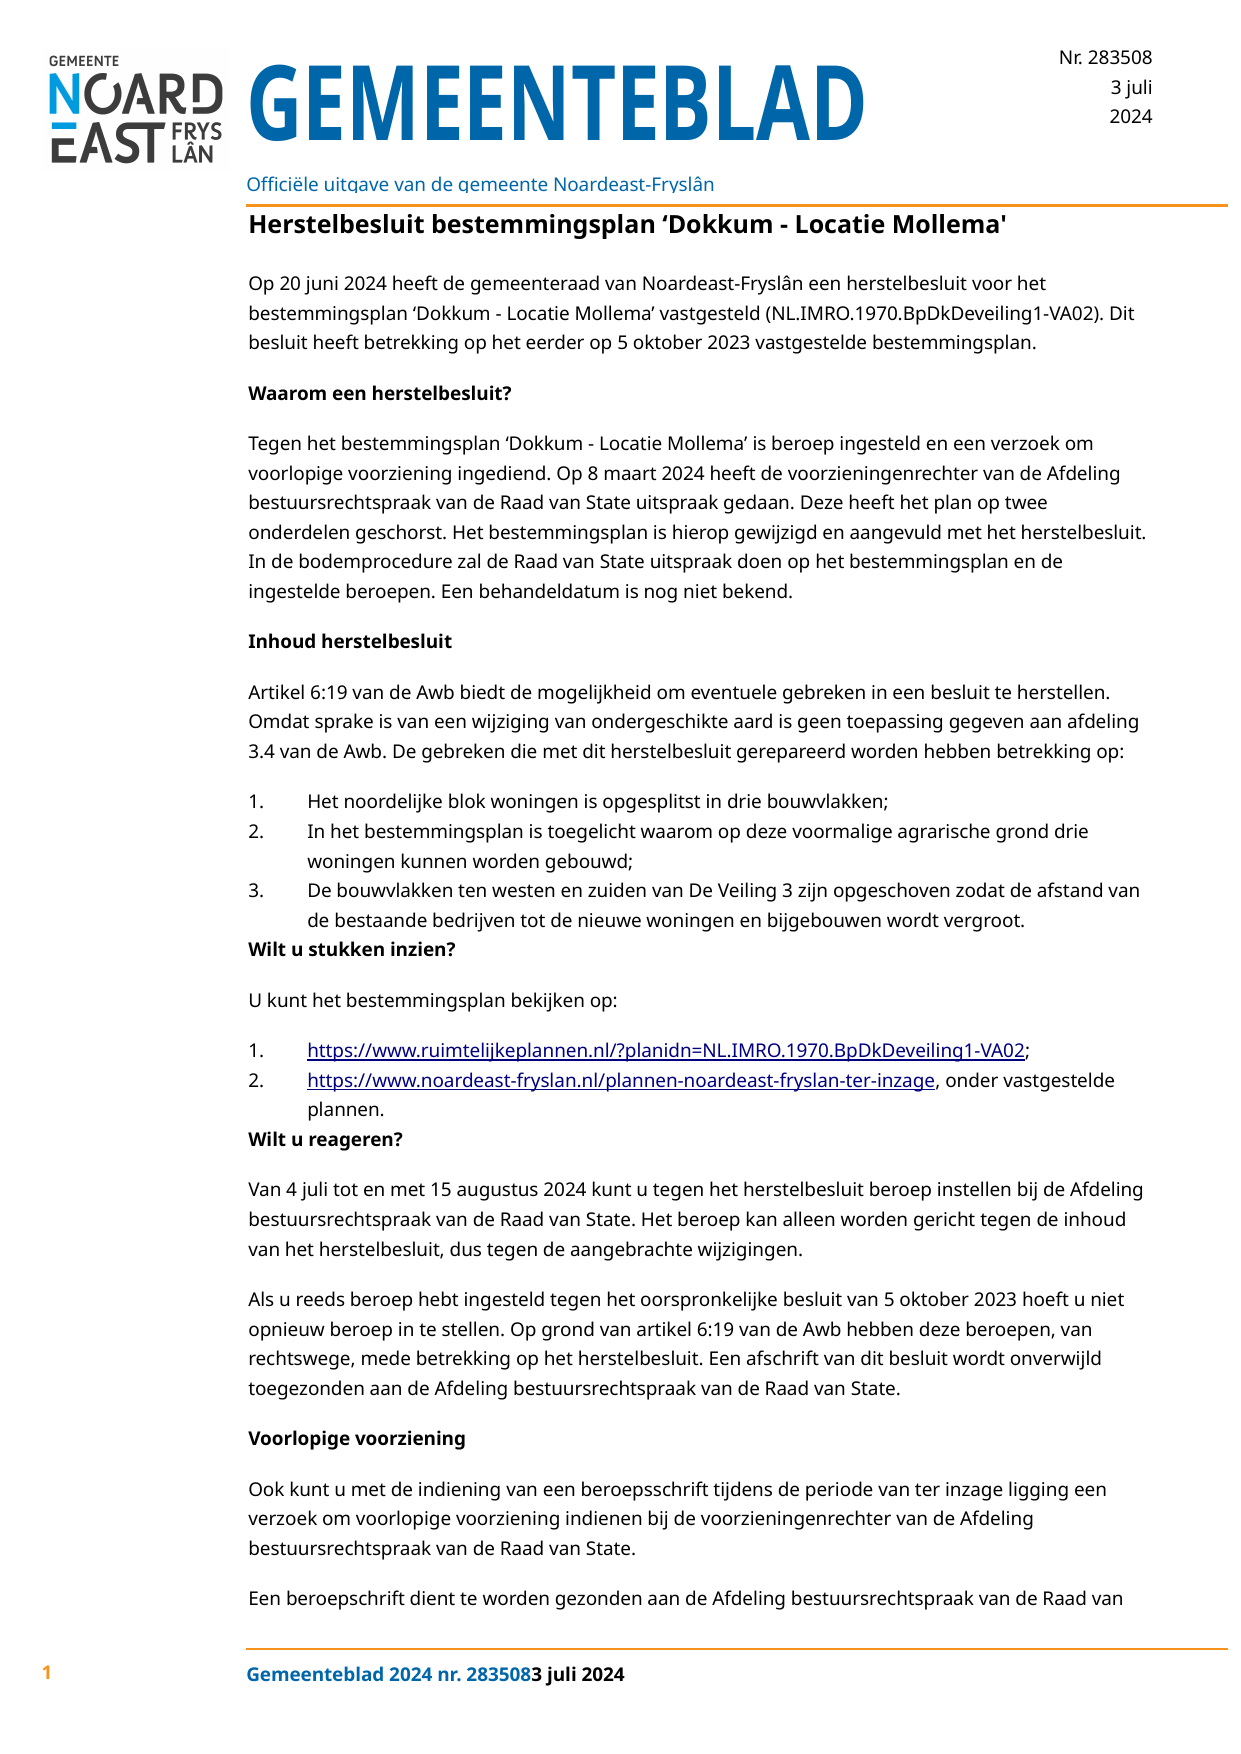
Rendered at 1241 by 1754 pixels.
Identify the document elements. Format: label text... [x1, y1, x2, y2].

text Wilt u reageren? [248, 1126, 1152, 1152]
text Een beroepschrift dient te worden gezonden aan de Afdeling bestuursrechtspraak van de Raad van [248, 1585, 1152, 1611]
text Van 4 juli tot en met 15 augustus 2024 kunt u tegen het herstelbesluit beroep instellen bij de Afdeling bestuursrechtspraak van de Raad van State. Het beroep kan alleen worden gericht tegen de inhoud van het herstelbesluit, dus tegen de aangebrachte wijzigingen. [248, 1177, 1152, 1261]
text Voorlopige voorziening [248, 1425, 1152, 1451]
list https://www.noardeast-fryslan.nl/plannen-noardeast-fryslan-ter-inzage, onder vastgestelde plannen. [248, 1067, 1152, 1122]
text Herstelbesluit bestemmingsplan ‘Dokkum - Locatie Mollema' [248, 207, 1152, 241]
text Op 20 juni 2024 heeft de gemeenteraad van Noardeast-Fryslân een herstelbesluit voor het bestemmingsplan ‘Dokkum - Locatie Mollema’ vastgesteld (NL.IMRO.1970.BpDkDeveiling1-VA02). Dit besluit heeft betrekking op het eerder op 5 oktober 2023 vastgestelde bestemmingsplan. [248, 270, 1152, 355]
text Wilt u stukken inzien? [248, 937, 1152, 962]
list De bouwvlakken ten westen en zuiden van De Veiling 3 zijn opgeschoven zodat de afstand van de bestaande bedrijven tot de nieuwe woningen en bijgebouwen wordt vergroot. [248, 877, 1152, 933]
text Artikel 6:19 van de Awb biedt de mogelijkheid om eventuele gebreken in een besluit te herstellen. Omdat sprake is van een wijziging van ondergeschikte aard is geen toepassing gegeven aan afdeling 3.4 van de Awb. De gebreken die met dit herstelbesluit gerepareerd worden hebben betrekking op: [248, 679, 1152, 764]
text Als u reeds beroep hebt ingesteld tegen het oorspronkelijke besluit van 5 oktober 2023 hoeft u niet opnieuw beroep in te stellen. Op grond van artikel 6:19 van de Awb hebben deze beroepen, van rechtswege, mede betrekking op het herstelbesluit. Een afschrift van dit besluit wordt onverwijld toegezonden aan de Afdeling bestuursrechtspraak van de Raad van State. [248, 1286, 1152, 1401]
text U kunt het bestemmingsplan bekijken op: [248, 987, 1152, 1013]
list Het noordelijke blok woningen is opgesplitst in drie bouwvlakken; [248, 789, 1152, 814]
text Inhoud herstelbesluit [248, 629, 1152, 654]
picture [41, 47, 231, 172]
list https://www.ruimtelijkeplannen.nl/?planidn=NL.IMRO.1970.BpDkDeveiling1-VA02; [248, 1037, 1152, 1063]
text Waarom een herstelbesluit? [248, 380, 1152, 406]
text Ook kunt u met de indiening van een beroepsschrift tijdens de periode van ter inzage ligging een verzoek om voorlopige voorziening indienen bij de voorzieningenrechter van de Afdeling bestuursrechtspraak van de Raad van State. [248, 1476, 1152, 1561]
text Tegen het bestemmingsplan ‘Dokkum - Locatie Mollema’ is beroep ingesteld en een verzoek om voorlopige voorziening ingediend. Op 8 maart 2024 heeft de voorzieningenrechter van de Afdeling bestuursrechtspraak van de Raad van State uitspraak gedaan. Deze heeft het plan op twee onderdelen geschorst. Het bestemmingsplan is hierop gewijzigd en aangevuld met het herstelbesluit. In de bodemprocedure zal de Raad van State uitspraak doen op het bestemmingsplan en de ingestelde beroepen. Een behandeldatum is nog niet bekend. [248, 430, 1152, 604]
list In het bestemmingsplan is toegelicht waarom op deze voormalige agrarische grond drie woningen kunnen worden gebouwd; [248, 818, 1152, 873]
